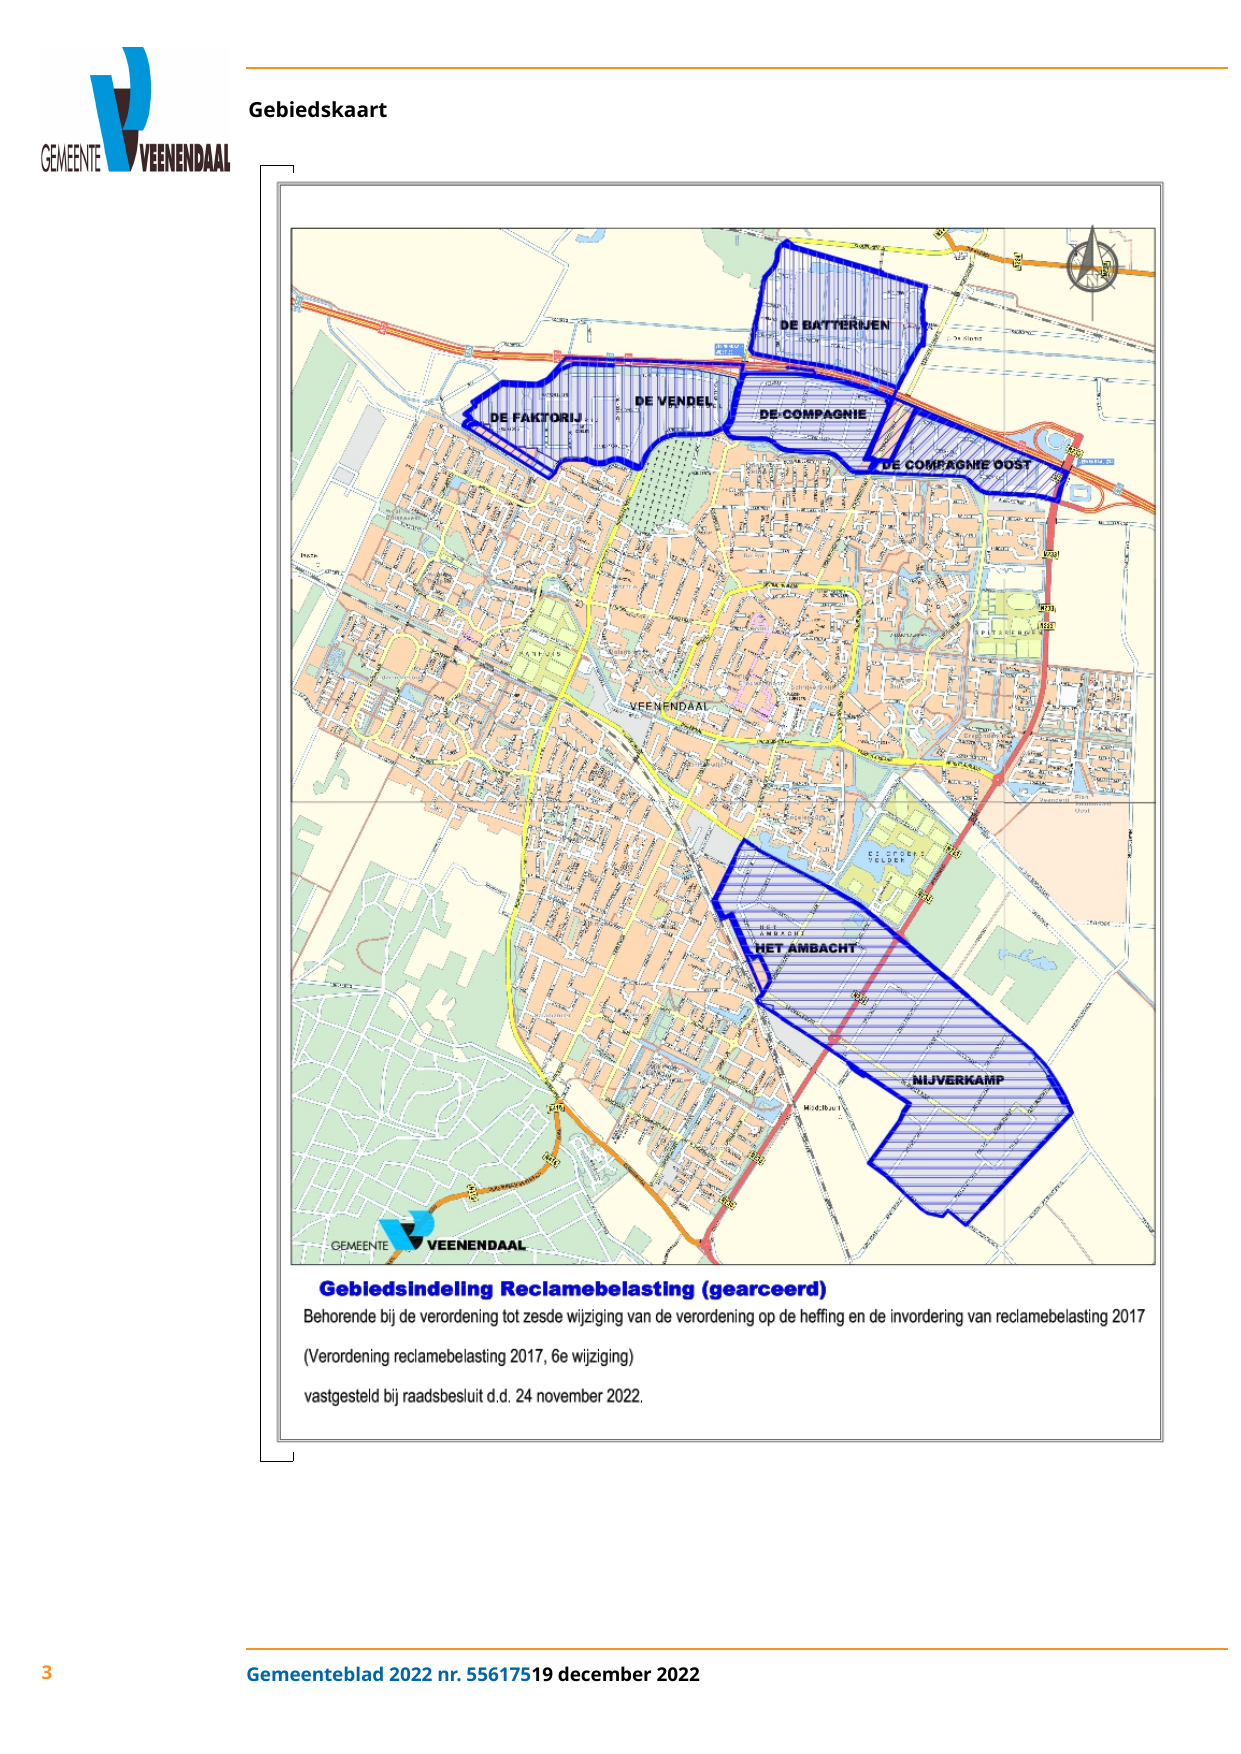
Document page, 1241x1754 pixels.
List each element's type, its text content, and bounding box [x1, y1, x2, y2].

picture [268, 173, 1173, 1452]
picture [41, 47, 130, 172]
picture [123, 47, 231, 172]
text Gebiedskaart [248, 95, 1152, 123]
